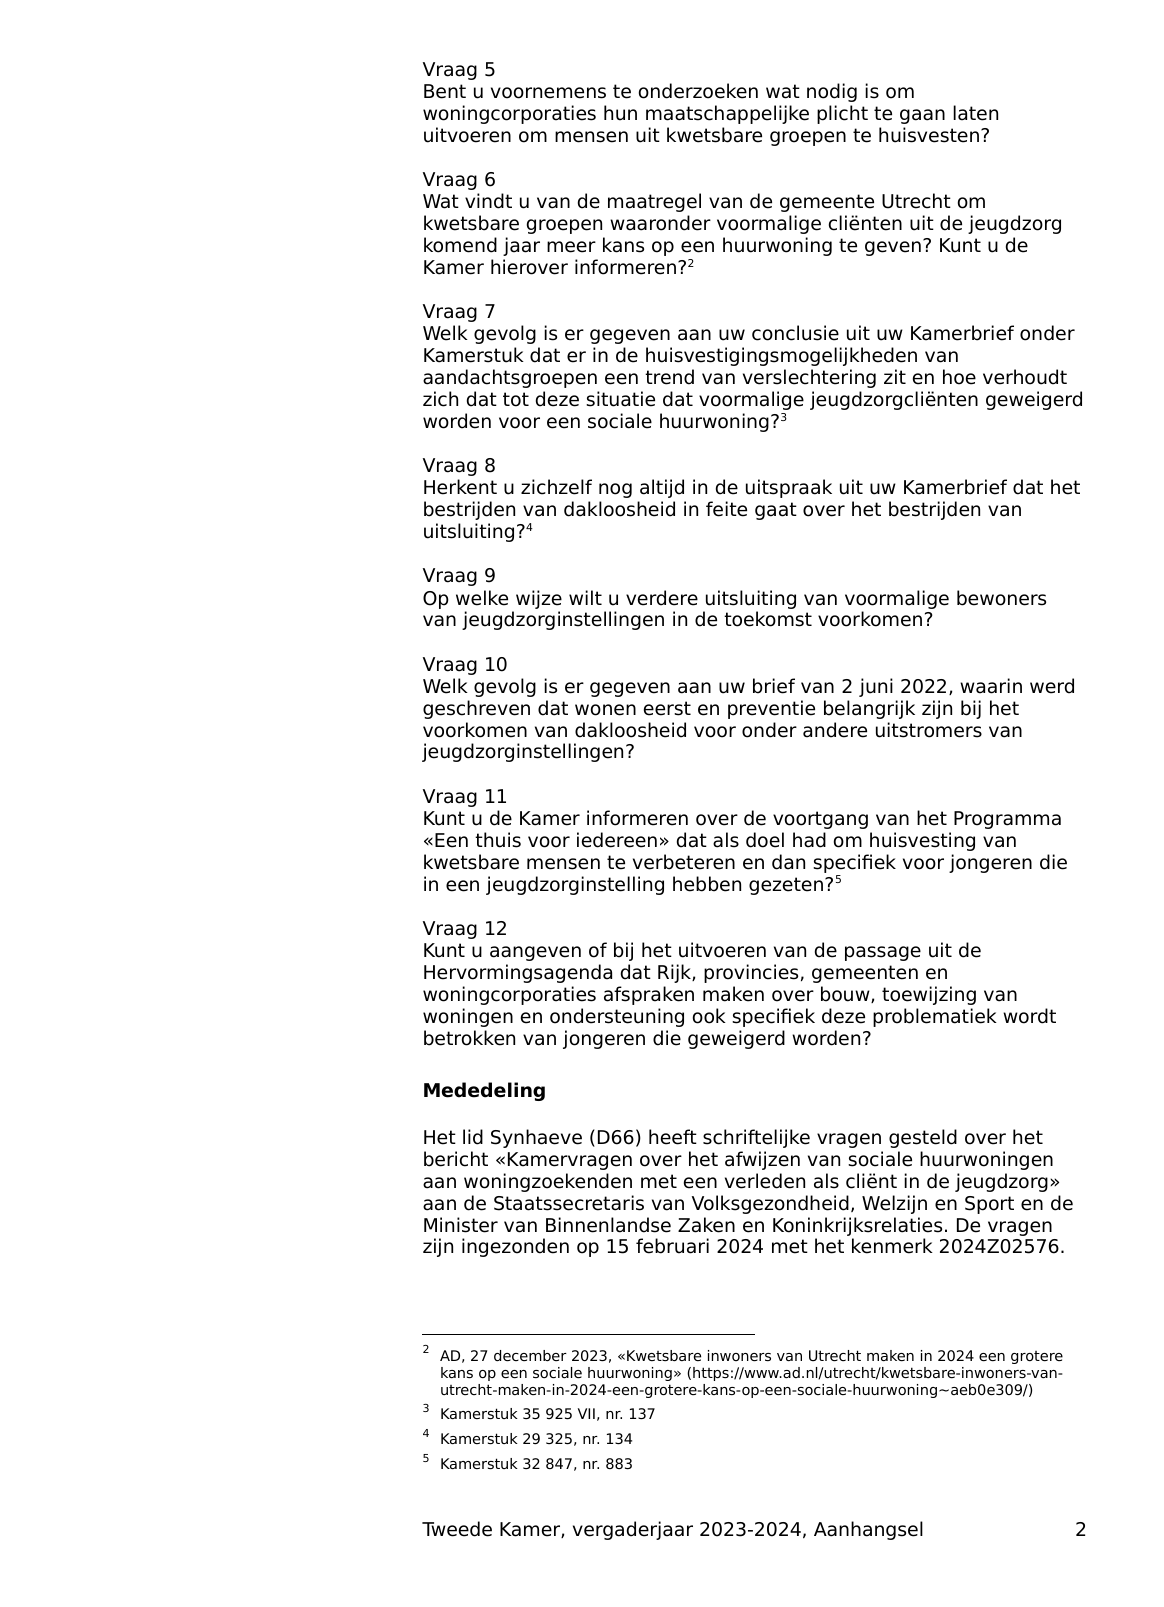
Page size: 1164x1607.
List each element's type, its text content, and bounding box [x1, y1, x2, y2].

text Kunt u de Kamer informeren over de voortgang van het Programma «Een thuis voor iedereen» dat als doel had om huisvesting van kwetsbare mensen te verbeteren en dan specifiek voor jongeren die in een jeugdzorginstelling hebben gezeten? [422, 808, 1087, 896]
text Vraag 7 [422, 301, 1087, 323]
text Kamerstuk 29 325, nr. 134 [422, 1427, 1087, 1449]
text AD, 27 december 2023, «Kwetsbare inwoners van Utrecht maken in 2024 een grotere kans op een sociale huurwoning» (https://www.ad.nl/utrecht/kwetsbare-inwoners-van-utrecht-maken-in-2024-een-grotere-kans-op-een-sociale-huurwoning~aeb0e309/) [422, 1343, 1087, 1399]
text Vraag 8 [422, 455, 1087, 477]
text Welk gevolg is er gegeven aan uw conclusie uit uw Kamerbrief onder Kamerstuk dat er in de huisvestigingsmogelijkheden van aandachtsgroepen een trend van verslechtering zit en hoe verhoudt zich dat tot deze situatie dat voormalige jeugdzorgcliënten geweigerd worden voor een sociale huurwoning? [422, 323, 1087, 433]
text Vraag 12 [422, 918, 1087, 940]
text Kamerstuk 32 847, nr. 883 [422, 1452, 1087, 1474]
text Welk gevolg is er gegeven aan uw brief van 2 juni 2022, waarin werd geschreven dat wonen eerst en preventie belangrijk zijn bij het voorkomen van dakloosheid voor onder andere uitstromers van jeugdzorginstellingen? [422, 676, 1087, 763]
text Vraag 9 [422, 565, 1087, 587]
text Bent u voornemens te onderzoeken wat nodig is om woningcorporaties hun maatschappelijke plicht te gaan laten uitvoeren om mensen uit kwetsbare groepen te huisvesten? [422, 81, 1087, 147]
text Vraag 5 [422, 59, 1087, 81]
text Het lid Synhaeve (D66) heeft schriftelijke vragen gesteld over het bericht «Kamervragen over het afwijzen van sociale huurwoningen aan woningzoekenden met een verleden als cliënt in de jeugdzorg» aan de Staatssecretaris van Volksgezondheid, Welzijn en Sport en de Minister van Binnenlandse Zaken en Koninkrijksrelaties. De vragen zijn ingezonden op 15 februari 2024 met het kenmerk 2024Z02576. [422, 1127, 1087, 1258]
text Herkent u zichzelf nog altijd in de uitspraak uit uw Kamerbrief dat het bestrijden van dakloosheid in feite gaat over het bestrijden van uitsluiting? [422, 477, 1087, 543]
text Wat vindt u van de maatregel van de gemeente Utrecht om kwetsbare groepen waaronder voormalige cliënten uit de jeugdzorg komend jaar meer kans op een huurwoning te geven? Kunt u de Kamer hierover informeren? [422, 191, 1087, 279]
text Kunt u aangeven of bij het uitvoeren van de passage uit de Hervormingsagenda dat Rijk, provincies, gemeenten en woningcorporaties afspraken maken over bouw, toewijzing van woningen en ondersteuning ook specifiek deze problematiek wordt betrokken van jongeren die geweigerd worden? [422, 940, 1087, 1049]
subtitle Mededeling [422, 1079, 1087, 1102]
text Kamerstuk 35 925 VII, nr. 137 [422, 1402, 1087, 1424]
text Vraag 6 [422, 169, 1087, 191]
text Vraag 11 [422, 786, 1087, 808]
text Op welke wijze wilt u verdere uitsluiting van voormalige bewoners van jeugdzorginstellingen in de toekomst voorkomen? [422, 587, 1087, 631]
text Vraag 10 [422, 653, 1087, 676]
